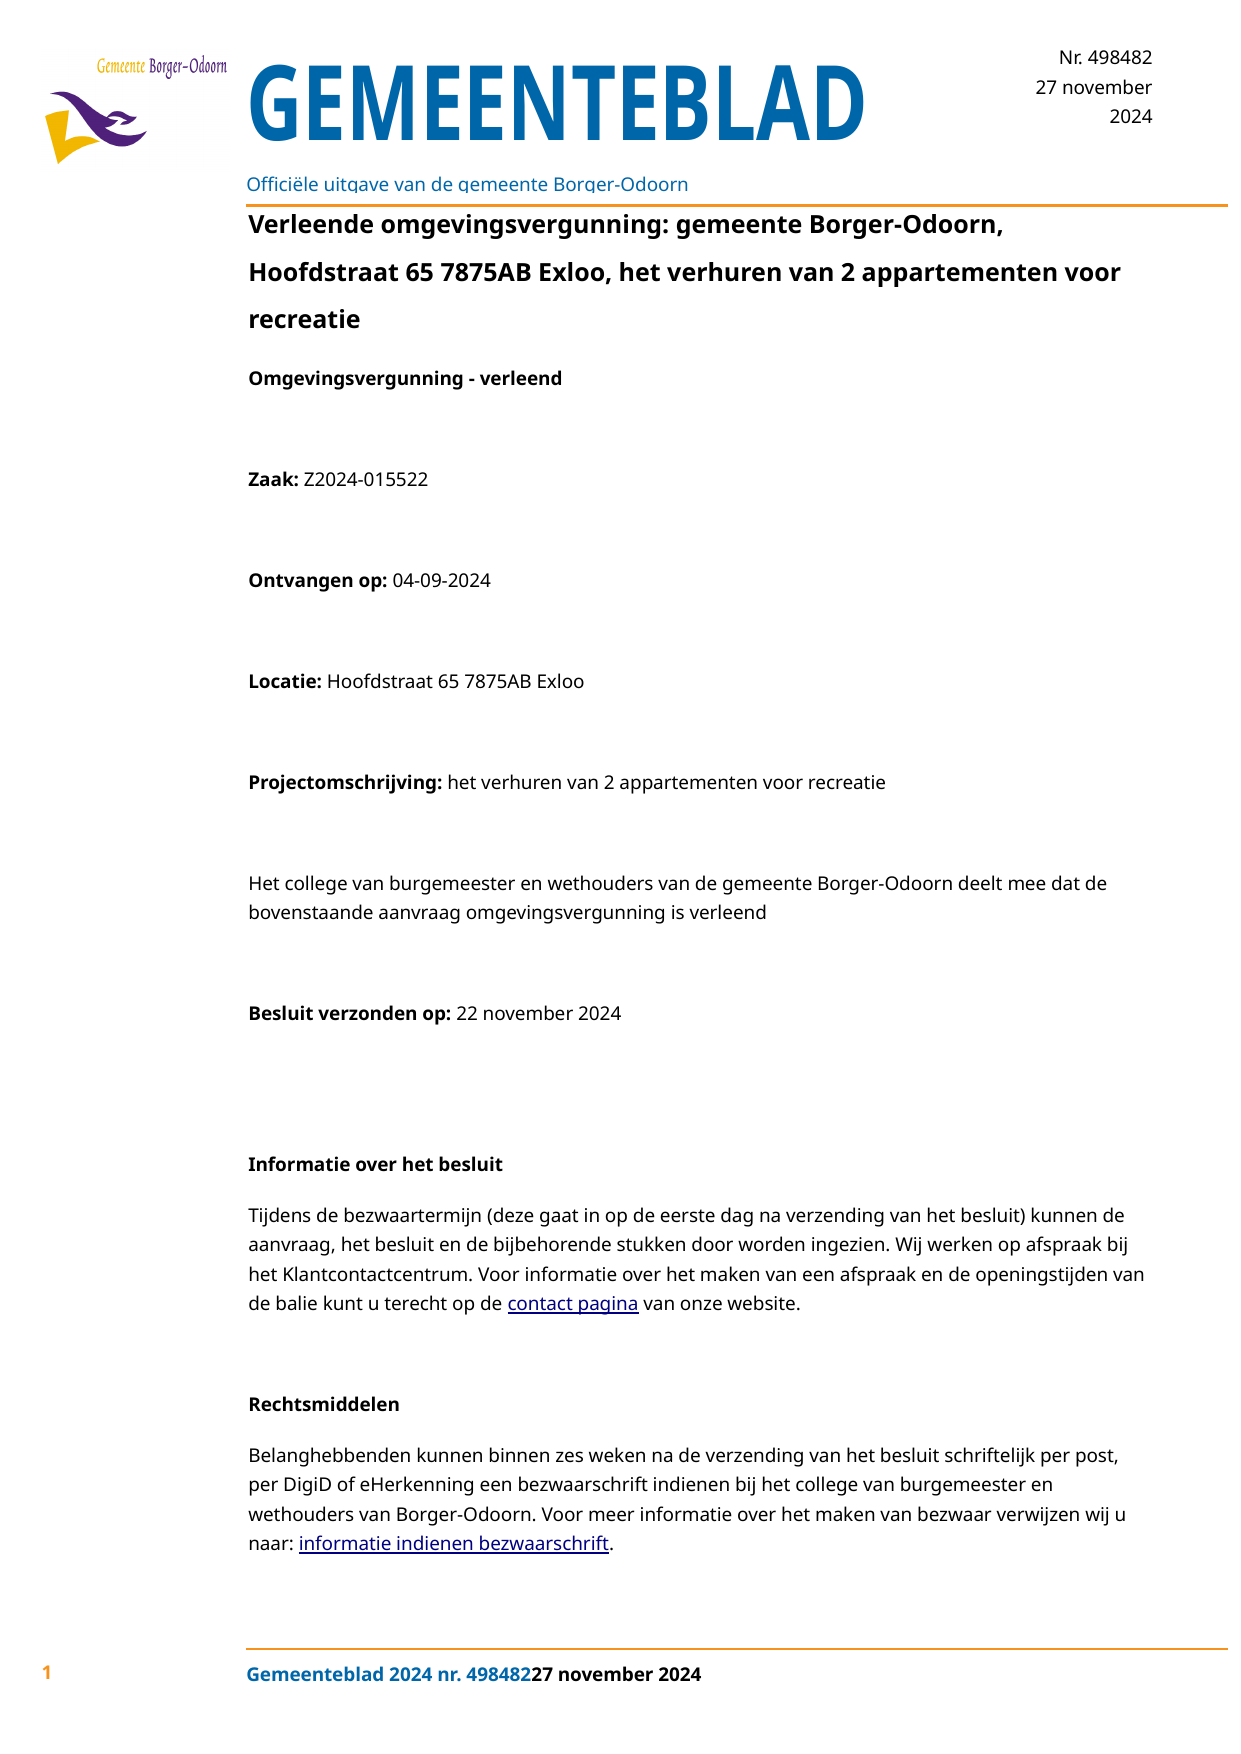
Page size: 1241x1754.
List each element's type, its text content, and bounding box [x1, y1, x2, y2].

picture [41, 47, 231, 172]
text Besluit verzonden op: 22 november 2024 [248, 1000, 1152, 1026]
text Het college van burgemeester en wethouders van de gemeente Borger-Odoorn deelt mee dat de bovenstaande aanvraag omgevingsvergunning is verleend [248, 870, 1152, 925]
text Tijdens de bezwaartermijn (deze gaat in op de eerste dag na verzending van het besluit) kunnen de aanvraag, het besluit en de bijbehorende stukken door worden ingezien. Wij werken op afspraak bij het Klantcontactcentrum. Voor informatie over het maken van een afspraak en de openingstijden van de balie kunt u terecht op de contact pagina van onze website. [248, 1202, 1152, 1316]
text Locatie: Hoofdstraat 65 7875AB Exloo [248, 668, 1152, 694]
text Rechtsmiddelen [248, 1391, 1152, 1417]
text Ontvangen op: 04-09-2024 [248, 567, 1152, 593]
text Belanghebbenden kunnen binnen zes weken na de verzending van het besluit schriftelijk per post, per DigiD of eHerkenning een bezwaarschrift indienen bij het college van burgemeester en wethouders van Borger-Odoorn. Voor meer informatie over het maken van bezwaar verwijzen wij u naar: informatie indienen bezwaarschrift. [248, 1442, 1152, 1556]
text Projectomschrijving: het verhuren van 2 appartementen voor recreatie [248, 769, 1152, 794]
text Verleende omgevingsvergunning: gemeente Borger-Odoorn, Hoofdstraat 65 7875AB Exloo, het verhuren van 2 appartementen voor recreatie [248, 207, 1152, 336]
text Omgevingsvergunning - verleend [248, 366, 1152, 391]
text Informatie over het besluit [248, 1151, 1152, 1177]
text Zaak: Z2024-015522 [248, 466, 1152, 492]
